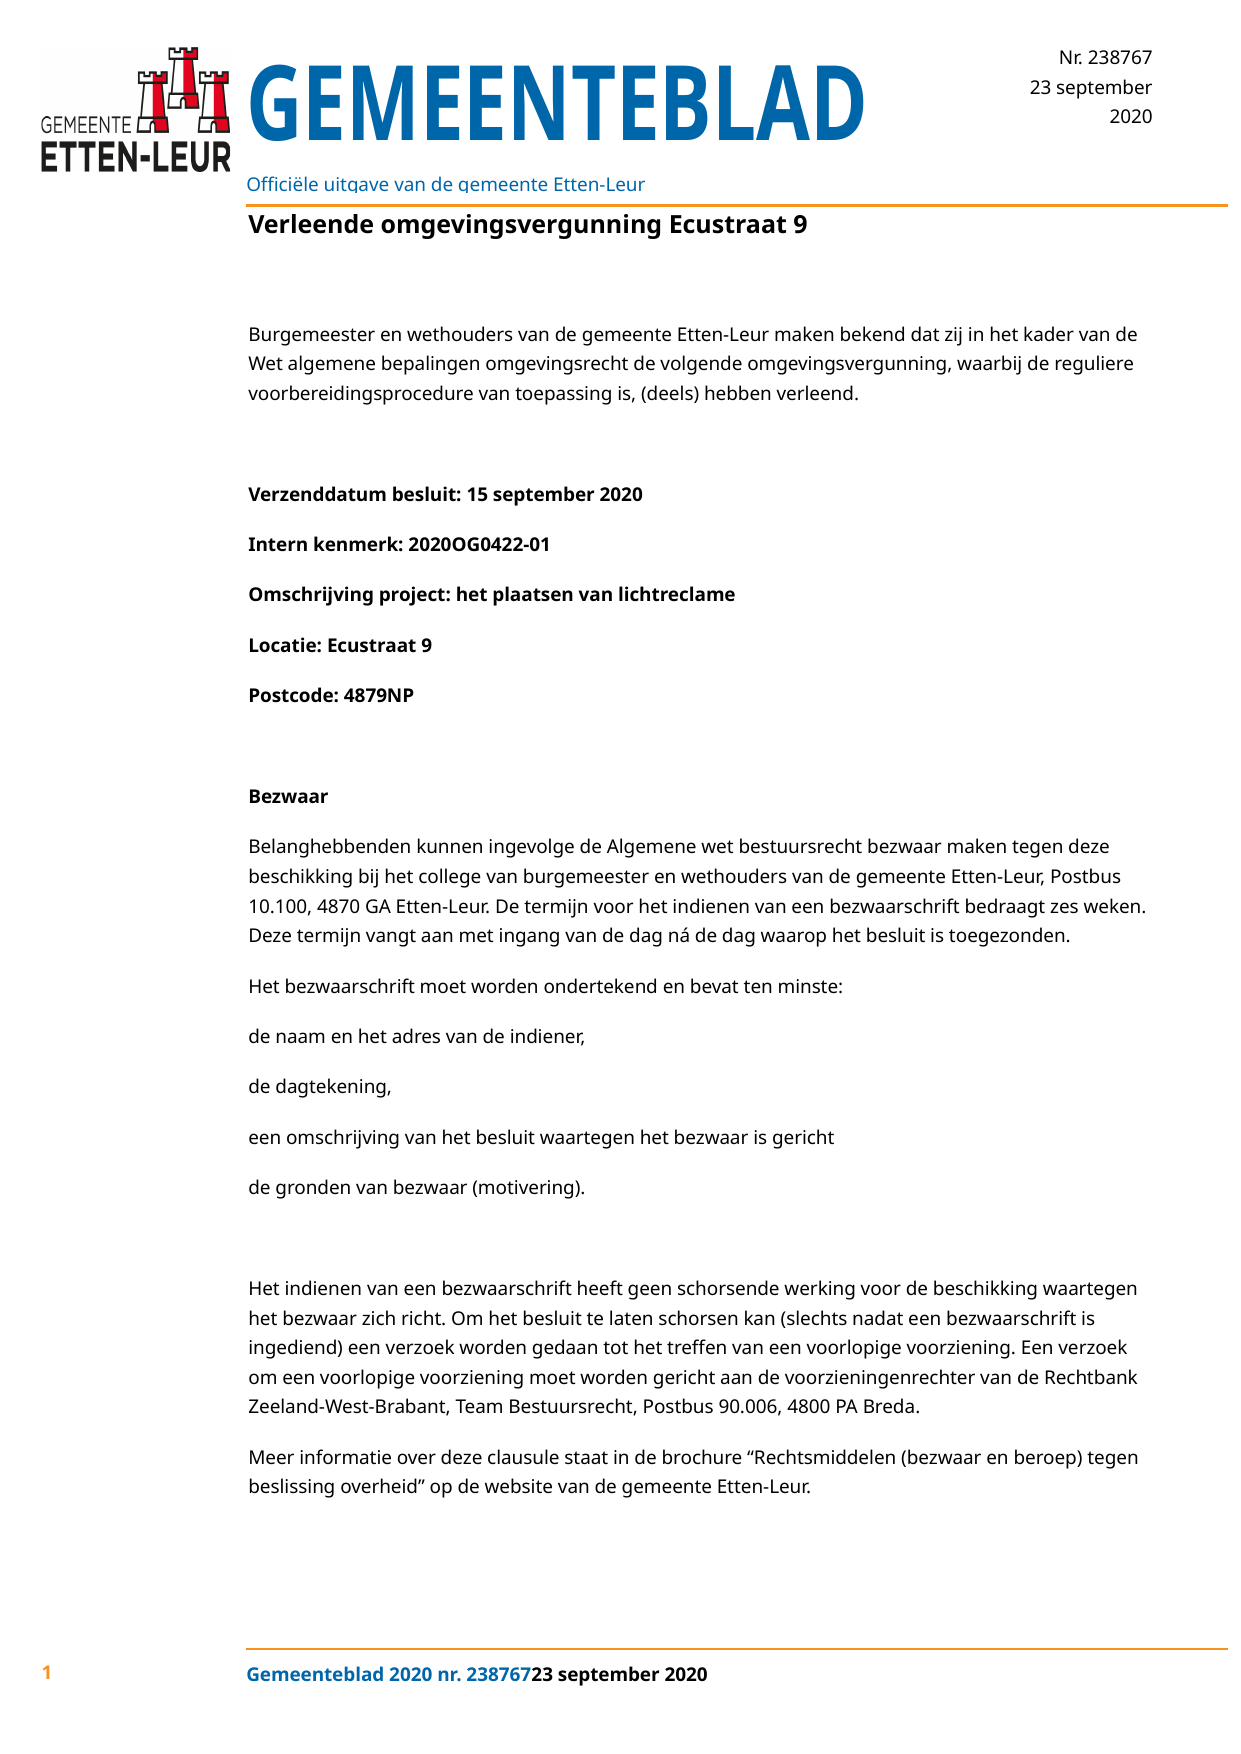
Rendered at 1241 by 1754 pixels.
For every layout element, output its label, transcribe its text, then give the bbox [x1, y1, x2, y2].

text Verleende omgevingsvergunning Ecustraat 9 [248, 207, 1152, 241]
text Meer informatie over deze clausule staat in de brochure “Rechtsmiddelen (bezwaar en beroep) tegen beslissing overheid” op de website van de gemeente Etten-Leur. [248, 1444, 1152, 1499]
text Het bezwaarschrift moet worden ondertekend en bevat ten minste: [248, 973, 1152, 998]
text Omschrijving project: het plaatsen van lichtreclame [248, 582, 1152, 607]
text de dagtekening, [248, 1074, 1152, 1099]
text Verzenddatum besluit: 15 september 2020 [248, 481, 1152, 506]
picture [41, 47, 231, 172]
text Belanghebbenden kunnen ingevolge de Algemene wet bestuursrecht bezwaar maken tegen deze beschikking bij het college van burgemeester en wethouders van de gemeente Etten-Leur, Postbus 10.100, 4870 GA Etten-Leur. De termijn voor het indienen van een bezwaarschrift bedraagt zes weken. Deze termijn vangt aan met ingang van de dag ná de dag waarop het besluit is toegezonden. [248, 834, 1152, 948]
text een omschrijving van het besluit waartegen het bezwaar is gericht [248, 1124, 1152, 1150]
text Bezwaar [248, 783, 1152, 809]
text Intern kenmerk: 2020OG0422-01 [248, 531, 1152, 557]
text de naam en het adres van de indiener, [248, 1023, 1152, 1049]
text Postcode: 4879NP [248, 682, 1152, 708]
text de gronden van bezwaar (motivering). [248, 1174, 1152, 1200]
text Burgemeester en wethouders van de gemeente Etten-Leur maken bekend dat zij in het kader van de Wet algemene bepalingen omgevingsrecht de volgende omgevingsvergunning, waarbij de reguliere voorbereidingsprocedure van toepassing is, (deels) hebben verleend. [248, 321, 1152, 406]
text Locatie: Ecustraat 9 [248, 632, 1152, 658]
text Het indienen van een bezwaarschrift heeft geen schorsende werking voor de beschikking waartegen het bezwaar zich richt. Om het besluit te laten schorsen kan (slechts nadat een bezwaarschrift is ingediend) een verzoek worden gedaan tot het treffen van een voorlopige voorziening. Een verzoek om een voorlopige voorziening moet worden gericht aan de voorzieningenrechter van de Rechtbank Zeeland-West-Brabant, Team Bestuursrecht, Postbus 90.006, 4800 PA Breda. [248, 1275, 1152, 1419]
